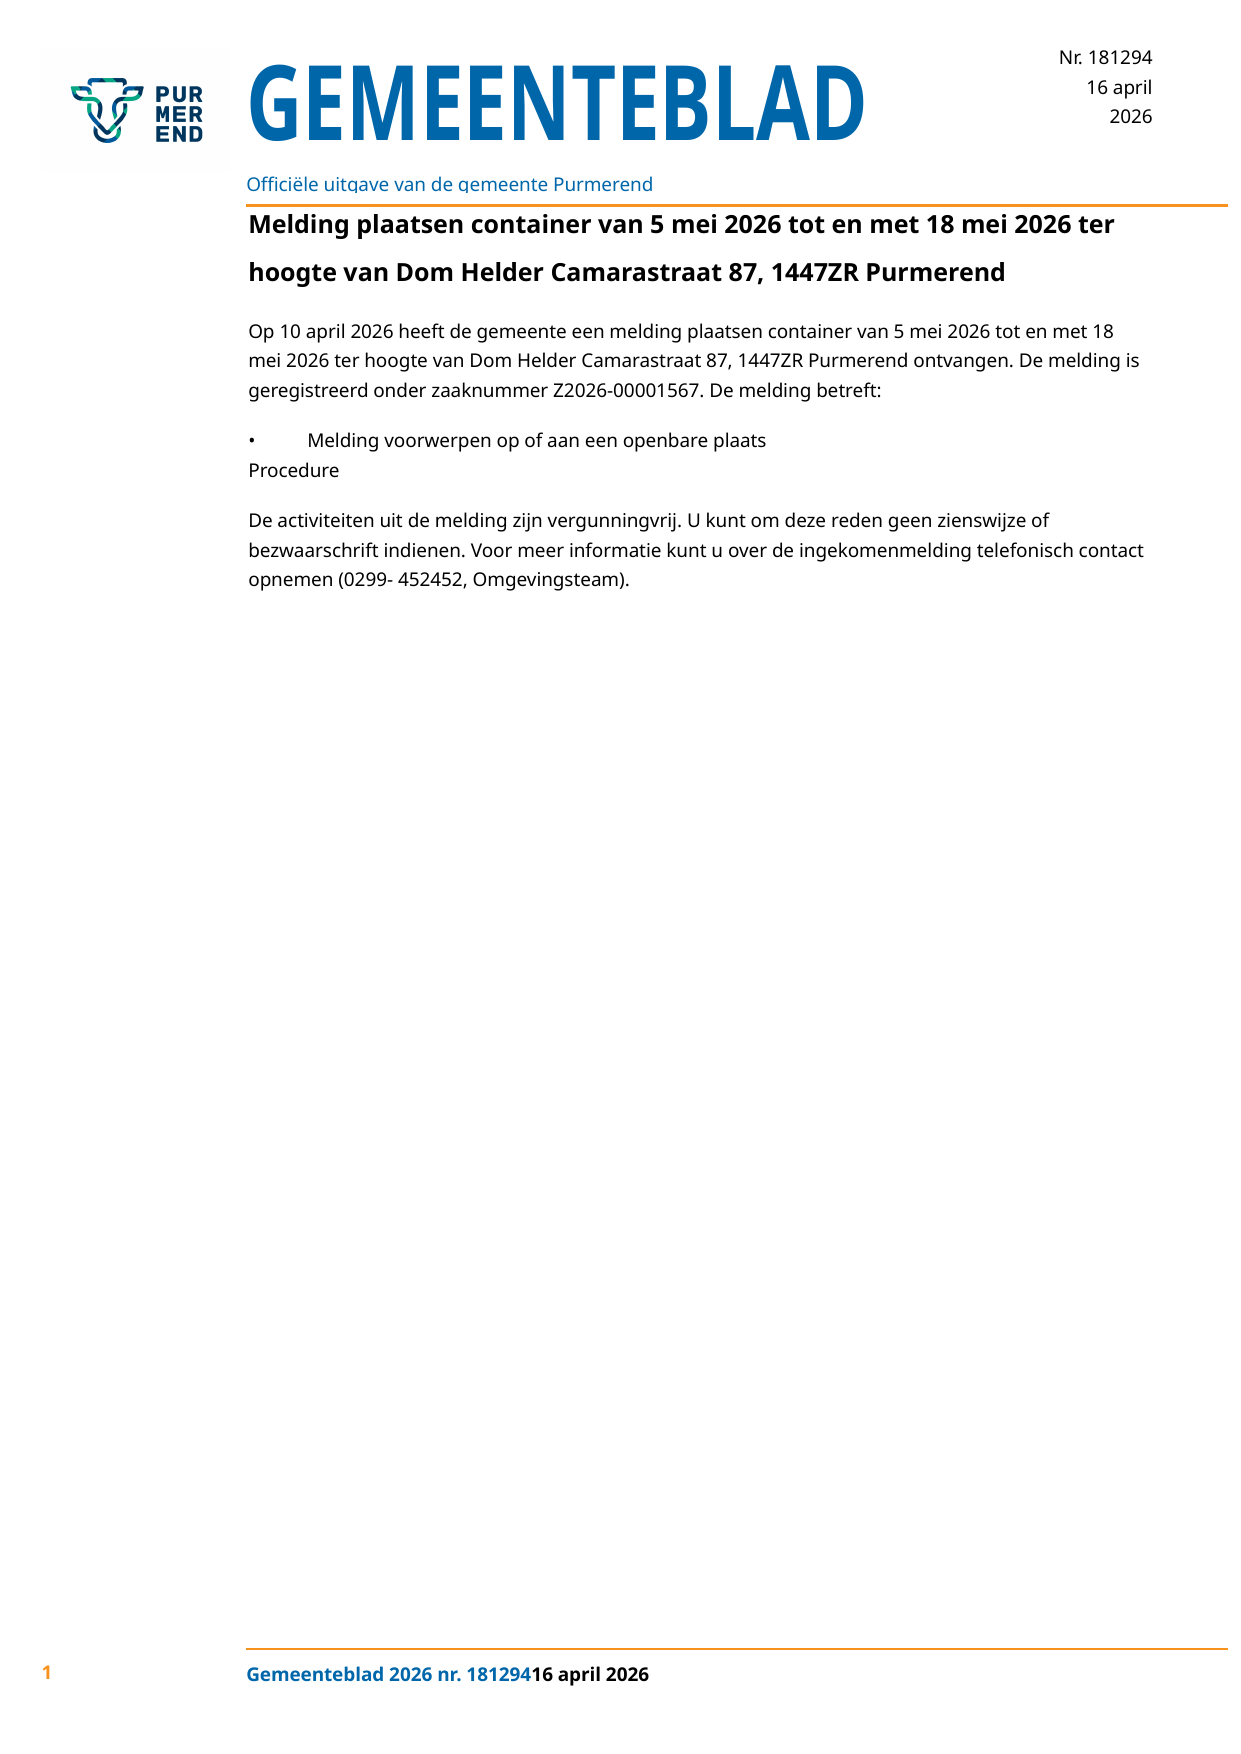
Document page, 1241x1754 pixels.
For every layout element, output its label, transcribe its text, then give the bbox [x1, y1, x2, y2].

text Melding plaatsen container van 5 mei 2026 tot en met 18 mei 2026 ter hoogte van Dom Helder Camarastraat 87, 1447ZR Purmerend [248, 207, 1152, 288]
picture [41, 47, 231, 172]
list Melding voorwerpen op of aan een openbare plaats [248, 427, 1152, 453]
text Op 10 april 2026 heeft de gemeente een melding plaatsen container van 5 mei 2026 tot en met 18 mei 2026 ter hoogte van Dom Helder Camarastraat 87, 1447ZR Purmerend ontvangen. De melding is geregistreerd onder zaaknummer Z2026-00001567. De melding betreft: [248, 318, 1152, 403]
text De activiteiten uit de melding zijn vergunningvrij. U kunt om deze reden geen zienswijze of bezwaarschrift indienen. Voor meer informatie kunt u over de ingekomenmelding telefonisch contact opnemen (0299- 452452, Omgevingsteam). [248, 507, 1152, 592]
text Procedure [248, 457, 1152, 483]
